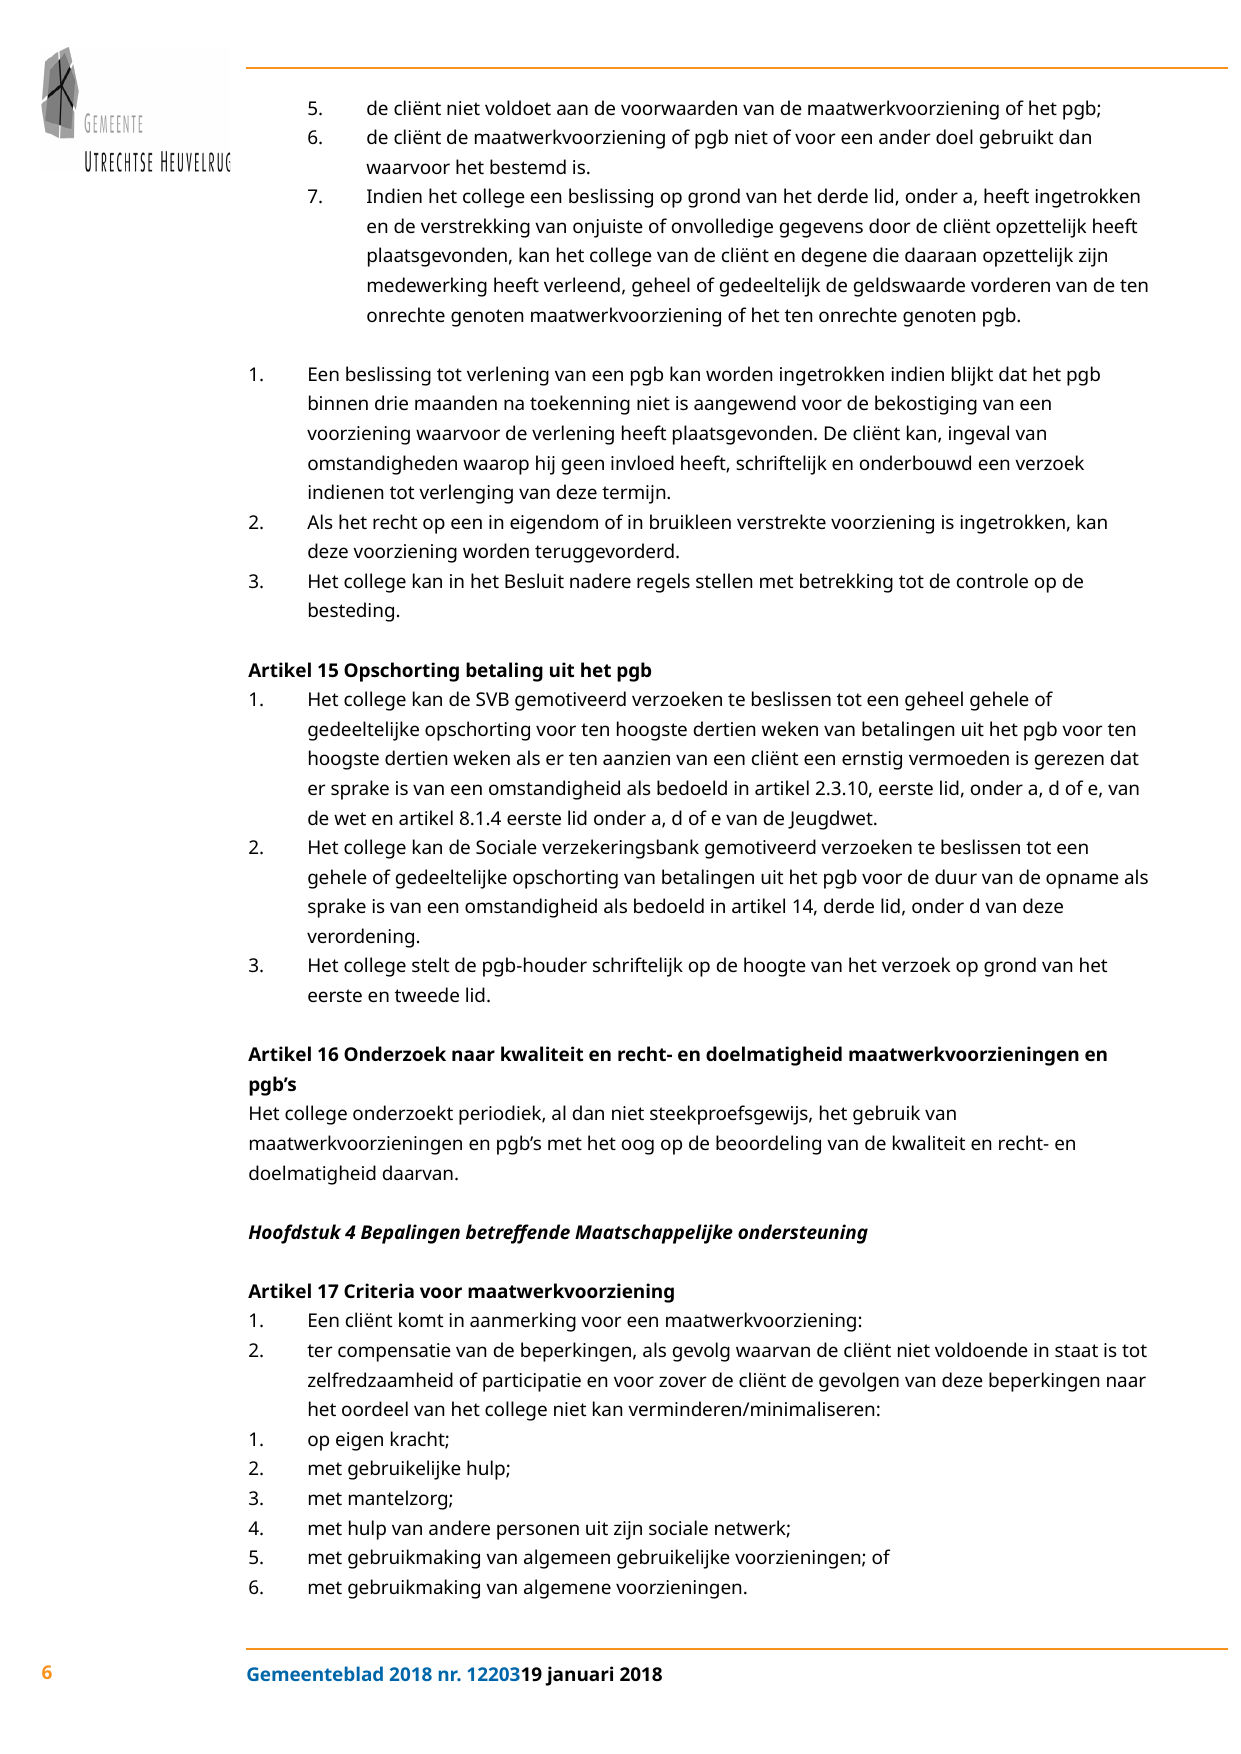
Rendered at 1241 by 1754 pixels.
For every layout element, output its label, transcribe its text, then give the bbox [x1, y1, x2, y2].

list Een beslissing tot verlening van een pgb kan worden ingetrokken indien blijkt dat het pgb binnen drie maanden na toekenning niet is aangewend voor de bekostiging van een voorziening waarvoor de verlening heeft plaatsgevonden. De cliënt kan, ingeval van omstandigheden waarop hij geen invloed heeft, schriftelijk en onderbouwd een verzoek indienen tot verlenging van deze termijn. [248, 361, 1152, 505]
list met gebruikmaking van algemeen gebruikelijke voorzieningen; of [248, 1544, 1152, 1570]
text Artikel 15 Opschorting betaling uit het pgb [248, 657, 1152, 683]
list Het college kan in het Besluit nadere regels stellen met betrekking tot de controle op de besteding. [248, 568, 1152, 623]
list met mantelzorg; [248, 1485, 1152, 1511]
list Als het recht op een in eigendom of in bruikleen verstrekte voorziening is ingetrokken, kan deze voorziening worden teruggevorderd. [248, 509, 1152, 564]
list met gebruikmaking van algemene voorzieningen. [248, 1574, 1152, 1600]
list Het college kan de Sociale verzekeringsbank gemotiveerd verzoeken te beslissen tot een gehele of gedeeltelijke opschorting van betalingen uit het pgb voor de duur van de opname als sprake is van een omstandigheid als bedoeld in artikel 14, derde lid, onder d van deze verordening. [248, 834, 1152, 949]
list op eigen kracht; [248, 1426, 1152, 1452]
list Een cliënt komt in aanmerking voor een maatwerkvoorziening: [248, 1308, 1152, 1333]
list de cliënt niet voldoet aan de voorwaarden van de maatwerkvoorziening of het pgb; [307, 95, 1152, 121]
list met gebruikelijke hulp; [248, 1456, 1152, 1481]
picture [41, 47, 231, 172]
text Artikel 16 Onderzoek naar kwaliteit en recht- en doelmatigheid maatwerkvoorzieningen en pgb’s [248, 1041, 1152, 1097]
list de cliënt de maatwerkvoorziening of pgb niet of voor een ander doel gebruikt dan waarvoor het bestemd is. [307, 124, 1152, 180]
text Het college onderzoekt periodiek, al dan niet steekproefsgewijs, het gebruik van maatwerkvoorzieningen en pgb’s met het oog op de beoordeling van de kwaliteit en recht- en doelmatigheid daarvan. [248, 1101, 1152, 1186]
list met hulp van andere personen uit zijn sociale netwerk; [248, 1515, 1152, 1541]
text Artikel 17 Criteria voor maatwerkvoorziening [248, 1278, 1152, 1304]
text Hoofdstuk 4 Bepalingen betreffende Maatschappelijke ondersteuning [248, 1219, 1152, 1245]
list Het college stelt de pgb-houder schriftelijk op de hoogte van het verzoek op grond van het eerste en tweede lid. [248, 953, 1152, 1008]
list Indien het college een beslissing op grond van het derde lid, onder a, heeft ingetrokken en de verstrekking van onjuiste of onvolledige gegevens door de cliënt opzettelijk heeft plaatsgevonden, kan het college van de cliënt en degene die daaraan opzettelijk zijn medewerking heeft verleend, geheel of gedeeltelijk de geldswaarde vorderen van de ten onrechte genoten maatwerkvoorziening of het ten onrechte genoten pgb. [307, 183, 1152, 328]
list ter compensatie van de beperkingen, als gevolg waarvan de cliënt niet voldoende in staat is tot zelfredzaamheid of participatie en voor zover de cliënt de gevolgen van deze beperkingen naar het oordeel van het college niet kan verminderen/minimaliseren: [248, 1337, 1152, 1422]
list Het college kan de SVB gemotiveerd verzoeken te beslissen tot een geheel gehele of gedeeltelijke opschorting voor ten hoogste dertien weken van betalingen uit het pgb voor ten hoogste dertien weken als er ten aanzien van een cliënt een ernstig vermoeden is gerezen dat er sprake is van een omstandigheid als bedoeld in artikel 2.3.10, eerste lid, onder a, d of e, van de wet en artikel 8.1.4 eerste lid onder a, d of e van de Jeugdwet. [248, 686, 1152, 831]
